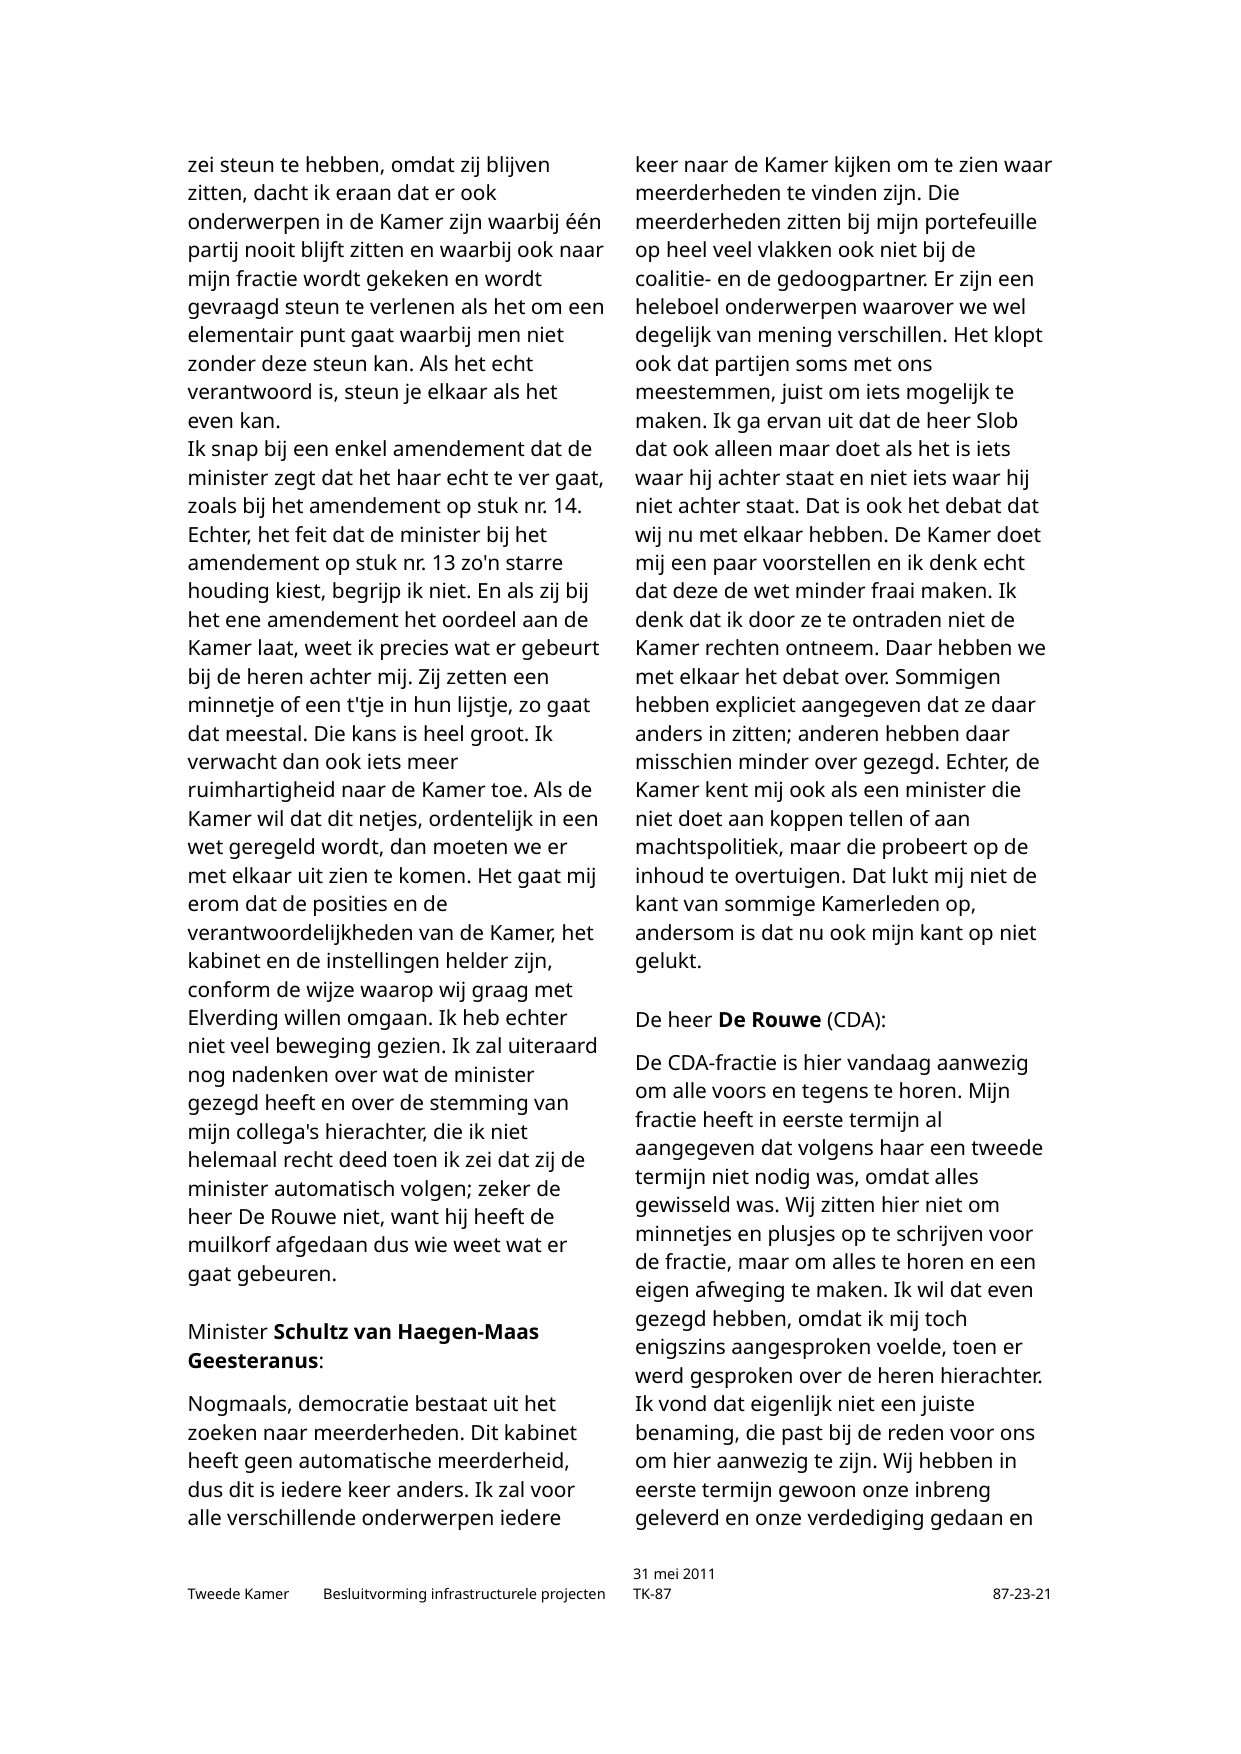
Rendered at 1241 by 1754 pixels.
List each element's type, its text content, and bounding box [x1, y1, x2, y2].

text Ik snap bij een enkel amendement dat de minister zegt dat het haar echt te ver gaat, zoals bij het amendement op stuk nr. 14. Echter, het feit dat de minister bij het amendement op stuk nr. 13 zo'n starre houding kiest, begrijp ik niet. En als zij bij het ene amendement het oordeel aan de Kamer laat, weet ik precies wat er gebeurt bij de heren achter mij. Zij zetten een minnetje of een t'tje in hun lijstje, zo gaat dat meestal. Die kans is heel groot. Ik verwacht dan ook iets meer ruimhartigheid naar de Kamer toe. Als de Kamer wil dat dit netjes, ordentelijk in een wet geregeld wordt, dan moeten we er met elkaar uit zien te komen. Het gaat mij erom dat de posities en de verantwoordelijkheden van de Kamer, het kabinet en de instellingen helder zijn, conform de wijze waarop wij graag met Elverding willen omgaan. Ik heb echter niet veel beweging gezien. Ik zal uiteraard nog nadenken over wat de minister gezegd heeft en over de stemming van mijn collega's hierachter, die ik niet helemaal recht deed toen ik zei dat zij de minister automatisch volgen; zeker de heer De Rouwe niet, want hij heeft de muilkorf afgedaan dus wie weet wat er gaat gebeuren. [187, 434, 605, 1287]
text zei steun te hebben, omdat zij blijven zitten, dacht ik eraan dat er ook onderwerpen in de Kamer zijn waarbij één partij nooit blijft zitten en waarbij ook naar mijn fractie wordt gekeken en wordt gevraagd steun te verlenen als het om een elementair punt gaat waarbij men niet zonder deze steun kan. Als het echt verantwoord is, steun je elkaar als het even kan. [187, 150, 605, 434]
text De CDA-fractie is hier vandaag aanwezig om alle voors en tegens te horen. Mijn fractie heeft in eerste termijn al aangegeven dat volgens haar een tweede termijn niet nodig was, omdat alles gewisseld was. Wij zitten hier niet om minnetjes en plusjes op te schrijven voor de fractie, maar om alles te horen en een eigen afweging te maken. Ik wil dat even gezegd hebben, omdat ik mij toch enigszins aangesproken voelde, toen er werd gesproken over de heren hierachter. Ik vond dat eigenlijk niet een juiste benaming, die past bij de reden voor ons om hier aanwezig te zijn. Wij hebben in eerste termijn gewoon onze inbreng geleverd en onze verdediging gedaan en [635, 1048, 1053, 1532]
text keer naar de Kamer kijken om te zien waar meerderheden te vinden zijn. Die meerderheden zitten bij mijn portefeuille op heel veel vlakken ook niet bij de coalitie- en de gedoogpartner. Er zijn een heleboel onderwerpen waarover we wel degelijk van mening verschillen. Het klopt ook dat partijen soms met ons meestemmen, juist om iets mogelijk te maken. Ik ga ervan uit dat de heer Slob dat ook alleen maar doet als het is iets waar hij achter staat en niet iets waar hij niet achter staat. Dat is ook het debat dat wij nu met elkaar hebben. De Kamer doet mij een paar voorstellen en ik denk echt dat deze de wet minder fraai maken. Ik denk dat ik door ze te ontraden niet de Kamer rechten ontneem. Daar hebben we met elkaar het debat over. Sommigen hebben expliciet aangegeven dat ze daar anders in zitten; anderen hebben daar misschien minder over gezegd. Echter, de Kamer kent mij ook als een minister die niet doet aan koppen tellen of aan machtspolitiek, maar die probeert op de inhoud te overtuigen. Dat lukt mij niet de kant van sommige Kamerleden op, andersom is dat nu ook mijn kant op niet gelukt. [635, 150, 1053, 975]
text Nogmaals, democratie bestaat uit het zoeken naar meerderheden. Dit kabinet heeft geen automatische meerderheid, dus dit is iedere keer anders. Ik zal voor alle verschillende onderwerpen iedere [187, 1389, 605, 1532]
text Minister Schultz van Haegen-Maas Geesteranus: [187, 1317, 605, 1374]
text De heer De Rouwe (CDA): [635, 1005, 1053, 1033]
